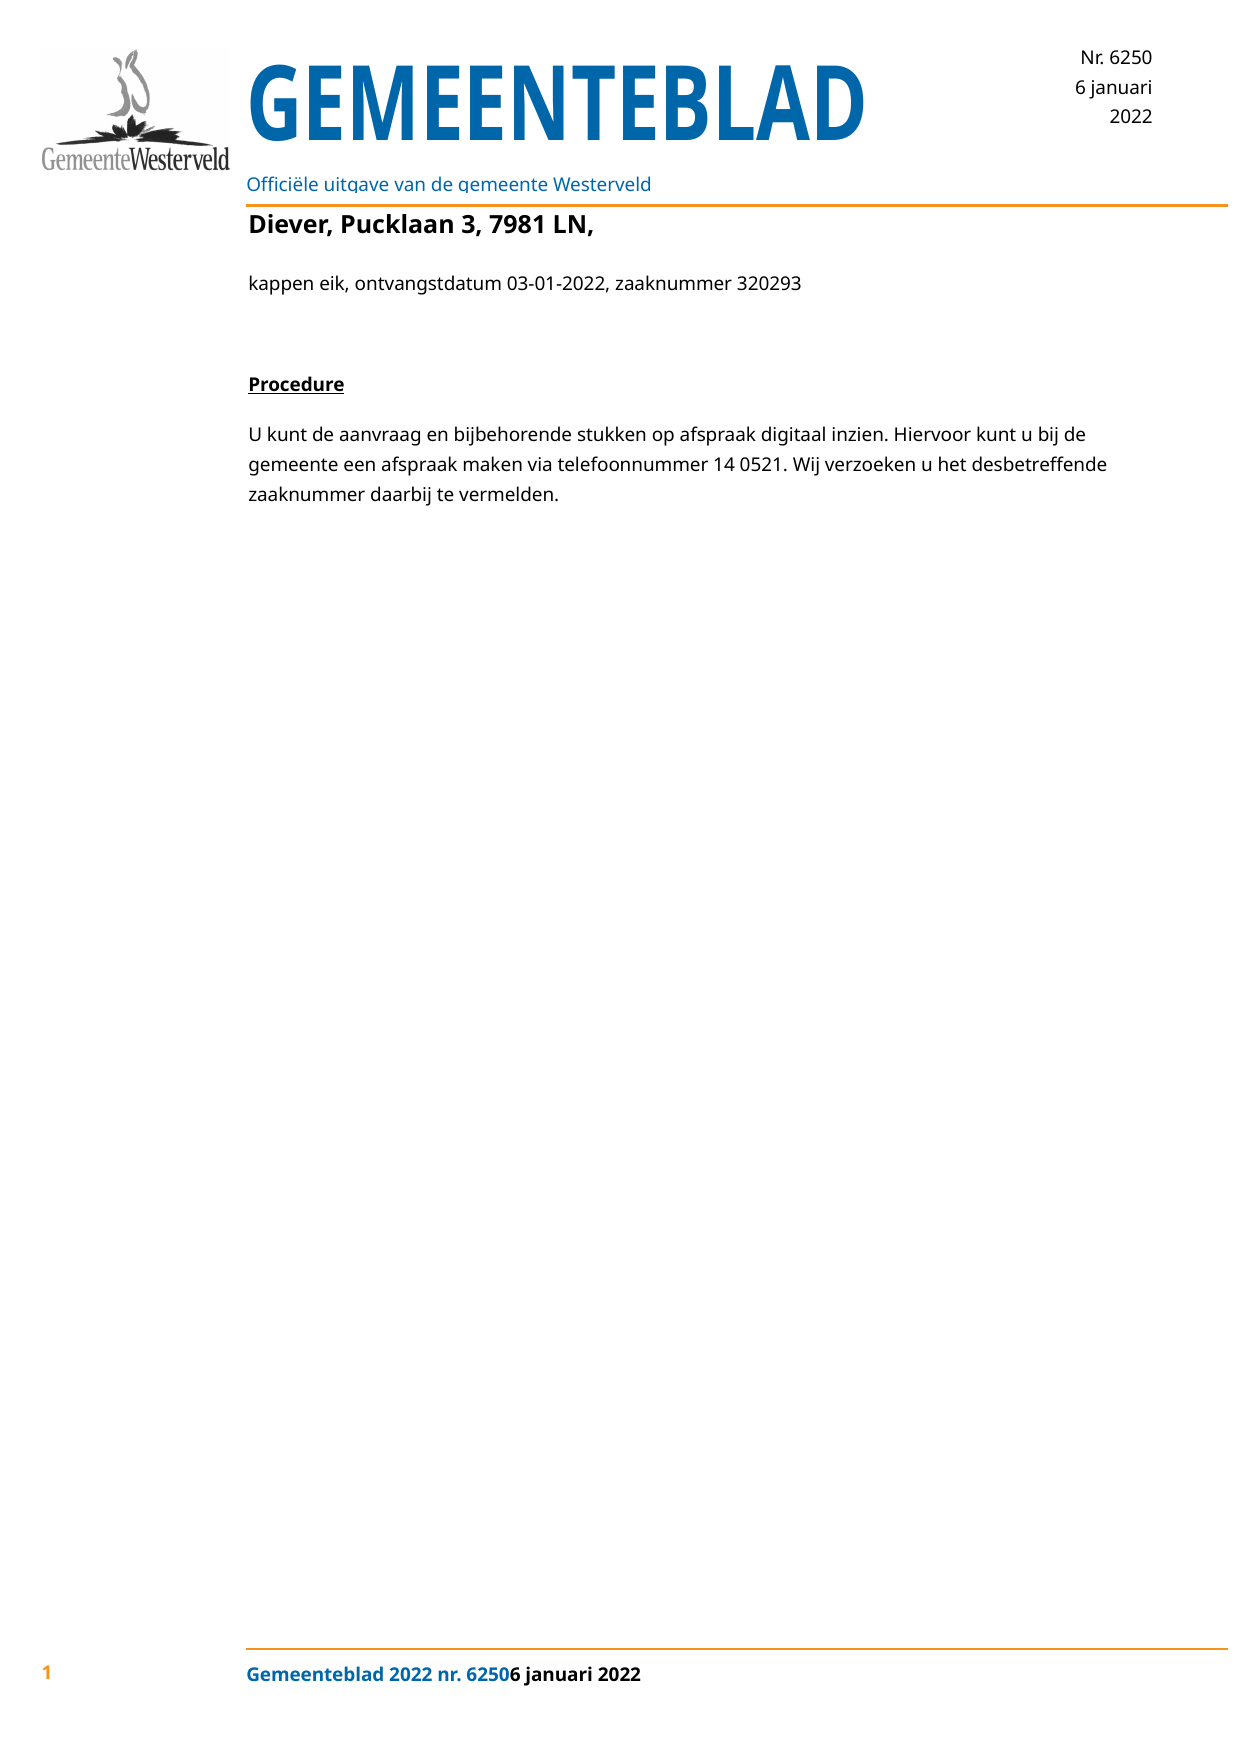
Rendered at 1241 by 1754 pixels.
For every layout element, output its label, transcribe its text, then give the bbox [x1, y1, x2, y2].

text Procedure [248, 371, 1152, 397]
picture [41, 47, 231, 172]
text U kunt de aanvraag en bijbehorende stukken op afspraak digitaal inzien. Hiervoor kunt u bij de gemeente een afspraak maken via telefoonnummer 14 0521. Wij verzoeken u het desbetreffende zaaknummer daarbij te vermelden. [248, 422, 1152, 506]
text Diever, Pucklaan 3, 7981 LN, [248, 207, 1152, 241]
text kappen eik, ontvangstdatum 03-01-2022, zaaknummer 320293 [248, 270, 1152, 296]
